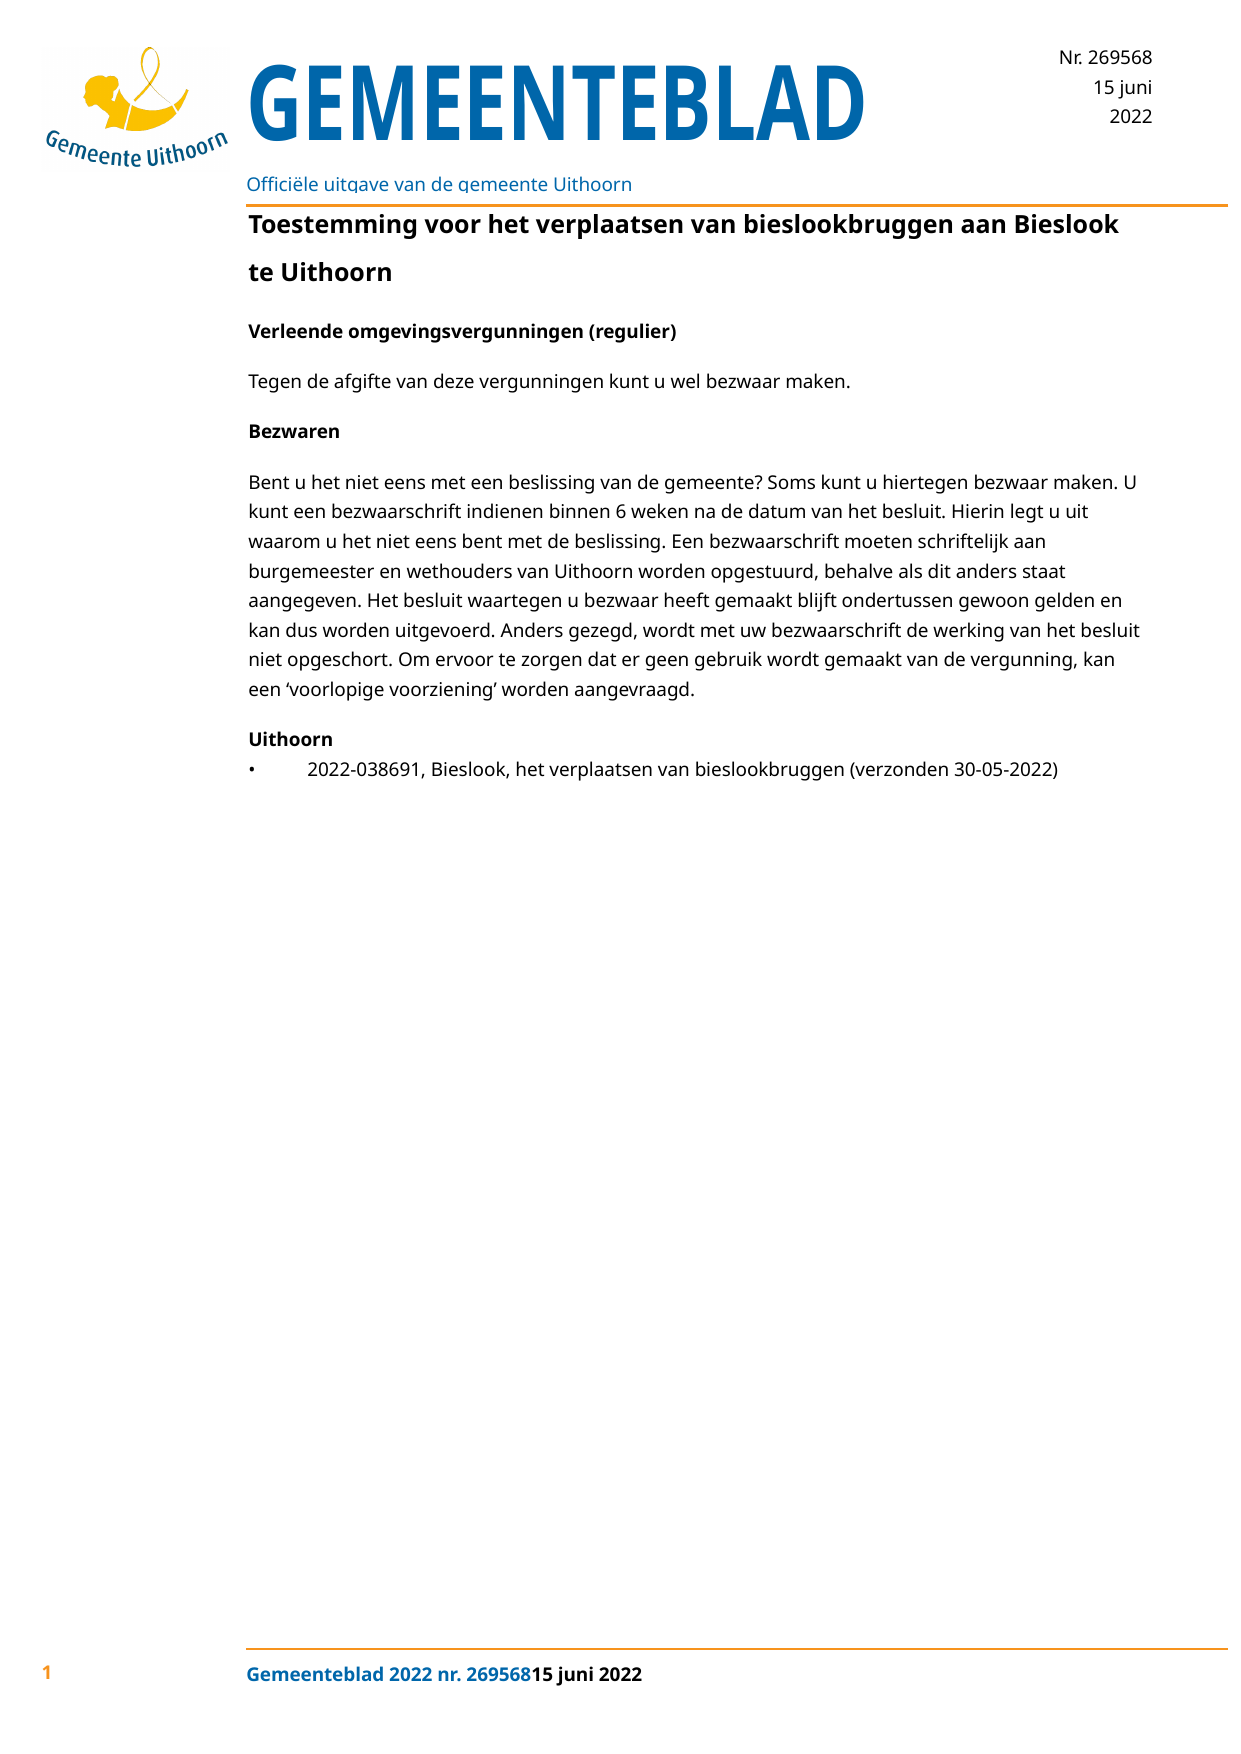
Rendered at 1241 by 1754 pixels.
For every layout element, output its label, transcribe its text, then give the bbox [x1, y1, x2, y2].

picture [41, 47, 231, 172]
text Uithoorn [248, 727, 1152, 752]
text Verleende omgevingsvergunningen (regulier) [248, 318, 1152, 344]
text Toestemming voor het verplaatsen van bieslookbruggen aan Bieslook te Uithoorn [248, 207, 1152, 288]
text Bent u het niet eens met een beslissing van de gemeente? Soms kunt u hiertegen bezwaar maken. U kunt een bezwaarschrift indienen binnen 6 weken na de datum van het besluit. Hierin legt u uit waarom u het niet eens bent met de beslissing. Een bezwaarschrift moeten schriftelijk aan burgemeester en wethouders van Uithoorn worden opgestuurd, behalve als dit anders staat aangegeven. Het besluit waartegen u bezwaar heeft gemaakt blijft ondertussen gewoon gelden en kan dus worden uitgevoerd. Anders gezegd, wordt met uw bezwaarschrift de werking van het besluit niet opgeschort. Om ervoor te zorgen dat er geen gebruik wordt gemaakt van de vergunning, kan een ‘voorlopige voorziening’ worden aangevraagd. [248, 469, 1152, 702]
list 2022-038691, Bieslook, het verplaatsen van bieslookbruggen (verzonden 30-05-2022) [248, 756, 1152, 782]
text Bezwaren [248, 419, 1152, 444]
text Tegen de afgifte van deze vergunningen kunt u wel bezwaar maken. [248, 368, 1152, 394]
